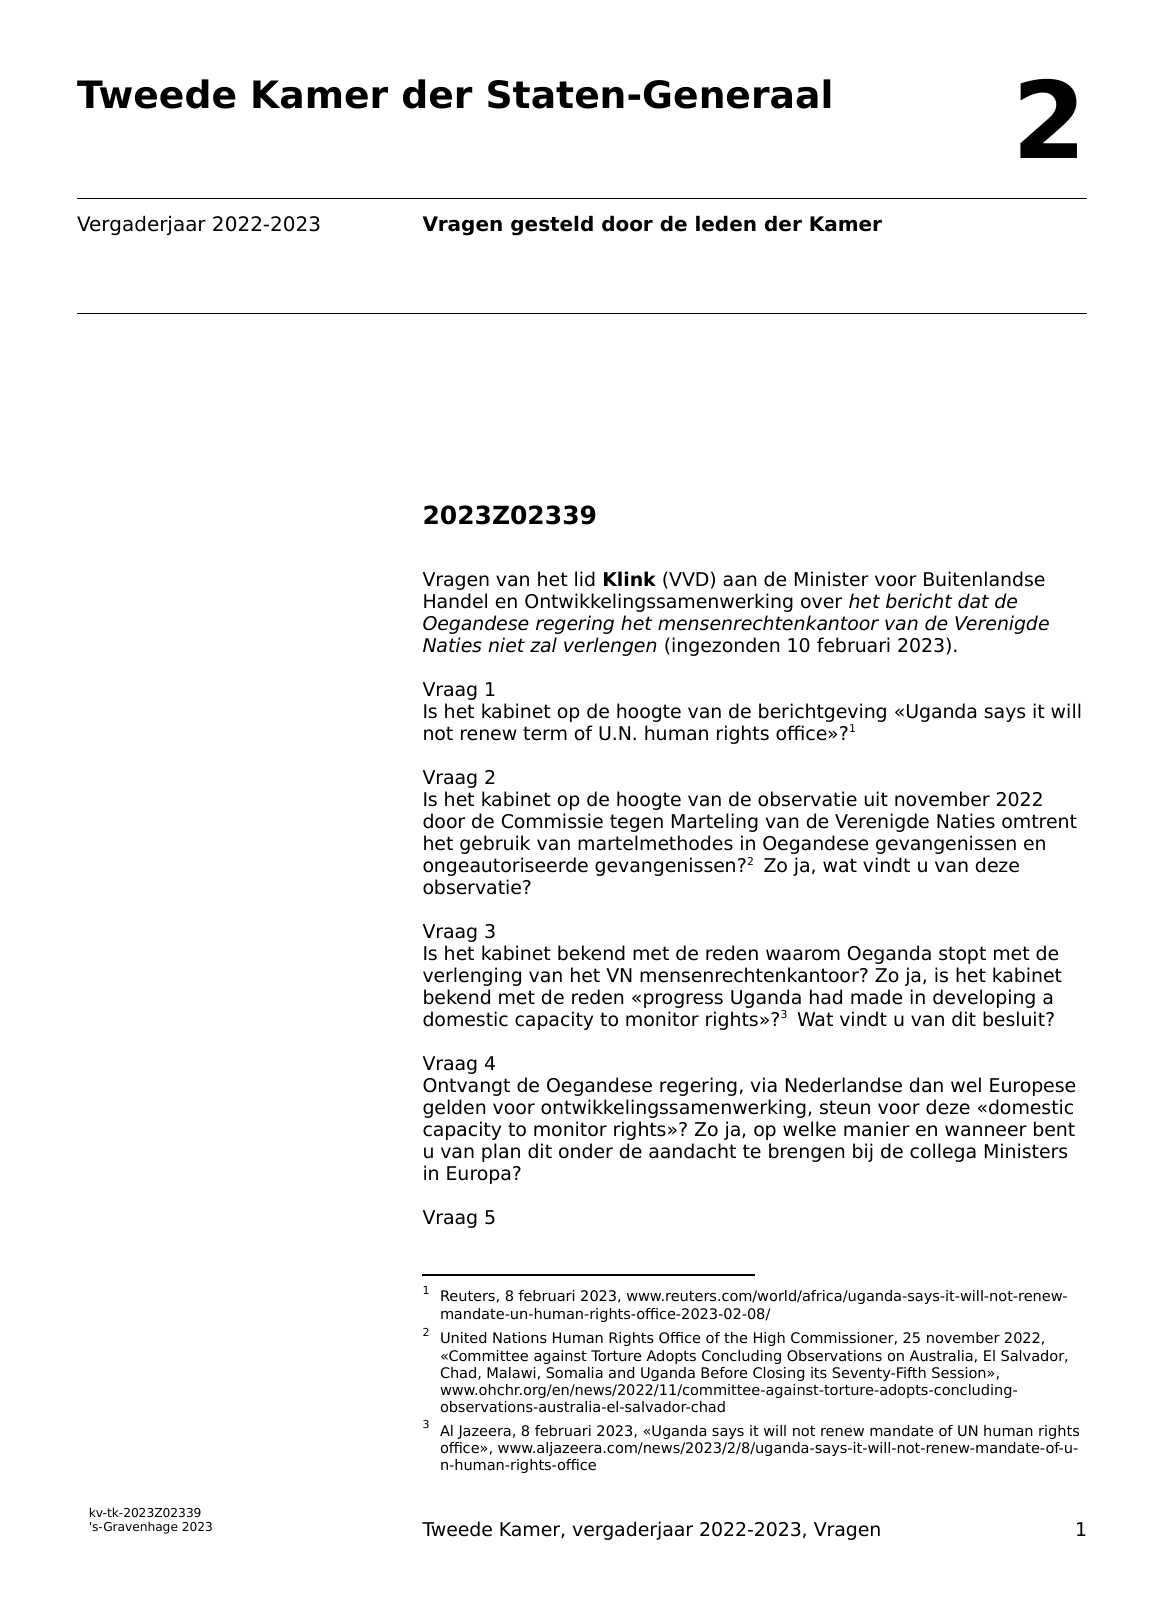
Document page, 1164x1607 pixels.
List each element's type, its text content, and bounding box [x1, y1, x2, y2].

text Is het kabinet op de hoogte van de observatie uit november 2022 door de Commissie tegen Marteling van de Verenigde Naties omtrent het gebruik van martelmethodes in Oegandese gevangenissen en ongeautoriseerde gevangenissen? Zo ja, wat vindt u van deze observatie? [422, 789, 1087, 899]
text Vraag 1 [422, 679, 1087, 701]
table_header 2 [886, 59, 1087, 198]
text Ontvangt de Oegandese regering, via Nederlandse dan wel Europese gelden voor ontwikkelingssamenwerking, steun voor deze «domestic capacity to monitor rights»? Zo ja, op welke manier en wanneer bent u van plan dit onder de aandacht te brengen bij de collega Ministers in Europa? [422, 1075, 1087, 1185]
text kv-tk-2023Z02339 [88, 1506, 323, 1520]
text Vraag 3 [422, 921, 1087, 943]
text 's-Gravenhage 2023 [88, 1520, 323, 1534]
table_cell Vergaderjaar 2022-2023 [77, 199, 422, 313]
text Vraag 2 [422, 767, 1087, 789]
text Is het kabinet op de hoogte van de berichtgeving «Uganda says it will not renew term of U.N. human rights office»? [422, 701, 1087, 745]
table_header Tweede Kamer der Staten-Generaal [77, 59, 886, 198]
text Vraag 4 [422, 1053, 1087, 1075]
text Al Jazeera, 8 februari 2023, «Uganda says it will not renew mandate of UN human rights office», www.aljazeera.com/news/2023/2/8/uganda-says-it-will-not-renew-mandate-of-u-n-human-rights-office [422, 1418, 1087, 1474]
text Vragen van het lid Klink (VVD) aan de Minister voor Buitenlandse Handel en Ontwikkelingssamenwerking over het bericht dat de Oegandese regering het mensenrechtenkantoor van de Verenigde Naties niet zal verlengen (ingezonden 10 februari 2023). [422, 569, 1087, 657]
text United Nations Human Rights Office of the High Commissioner, 25 november 2022, «Committee against Torture Adopts Concluding Observations on Australia, El Salvador, Chad, Malawi, Somalia and Uganda Before Closing its Seventy-Fifth Session», www.ohchr.org/en/news/2022/11/committee-against-torture-adopts-concluding-observations-australia-el-salvador-chad [422, 1326, 1087, 1416]
text 2023Z02339 [422, 501, 1087, 531]
table_cell Vragen gesteld door de leden der Kamer [422, 199, 1087, 313]
text Is het kabinet bekend met de reden waarom Oeganda stopt met de verlenging van het VN mensenrechtenkantoor? Zo ja, is het kabinet bekend met de reden «progress Uganda had made in developing a domestic capacity to monitor rights»? Wat vindt u van dit besluit? [422, 943, 1087, 1031]
text Reuters, 8 februari 2023, www.reuters.com/world/africa/uganda-says-it-will-not-renew-mandate-un-human-rights-office-2023-02-08/ [422, 1284, 1087, 1323]
text Vraag 5 [422, 1207, 1087, 1229]
